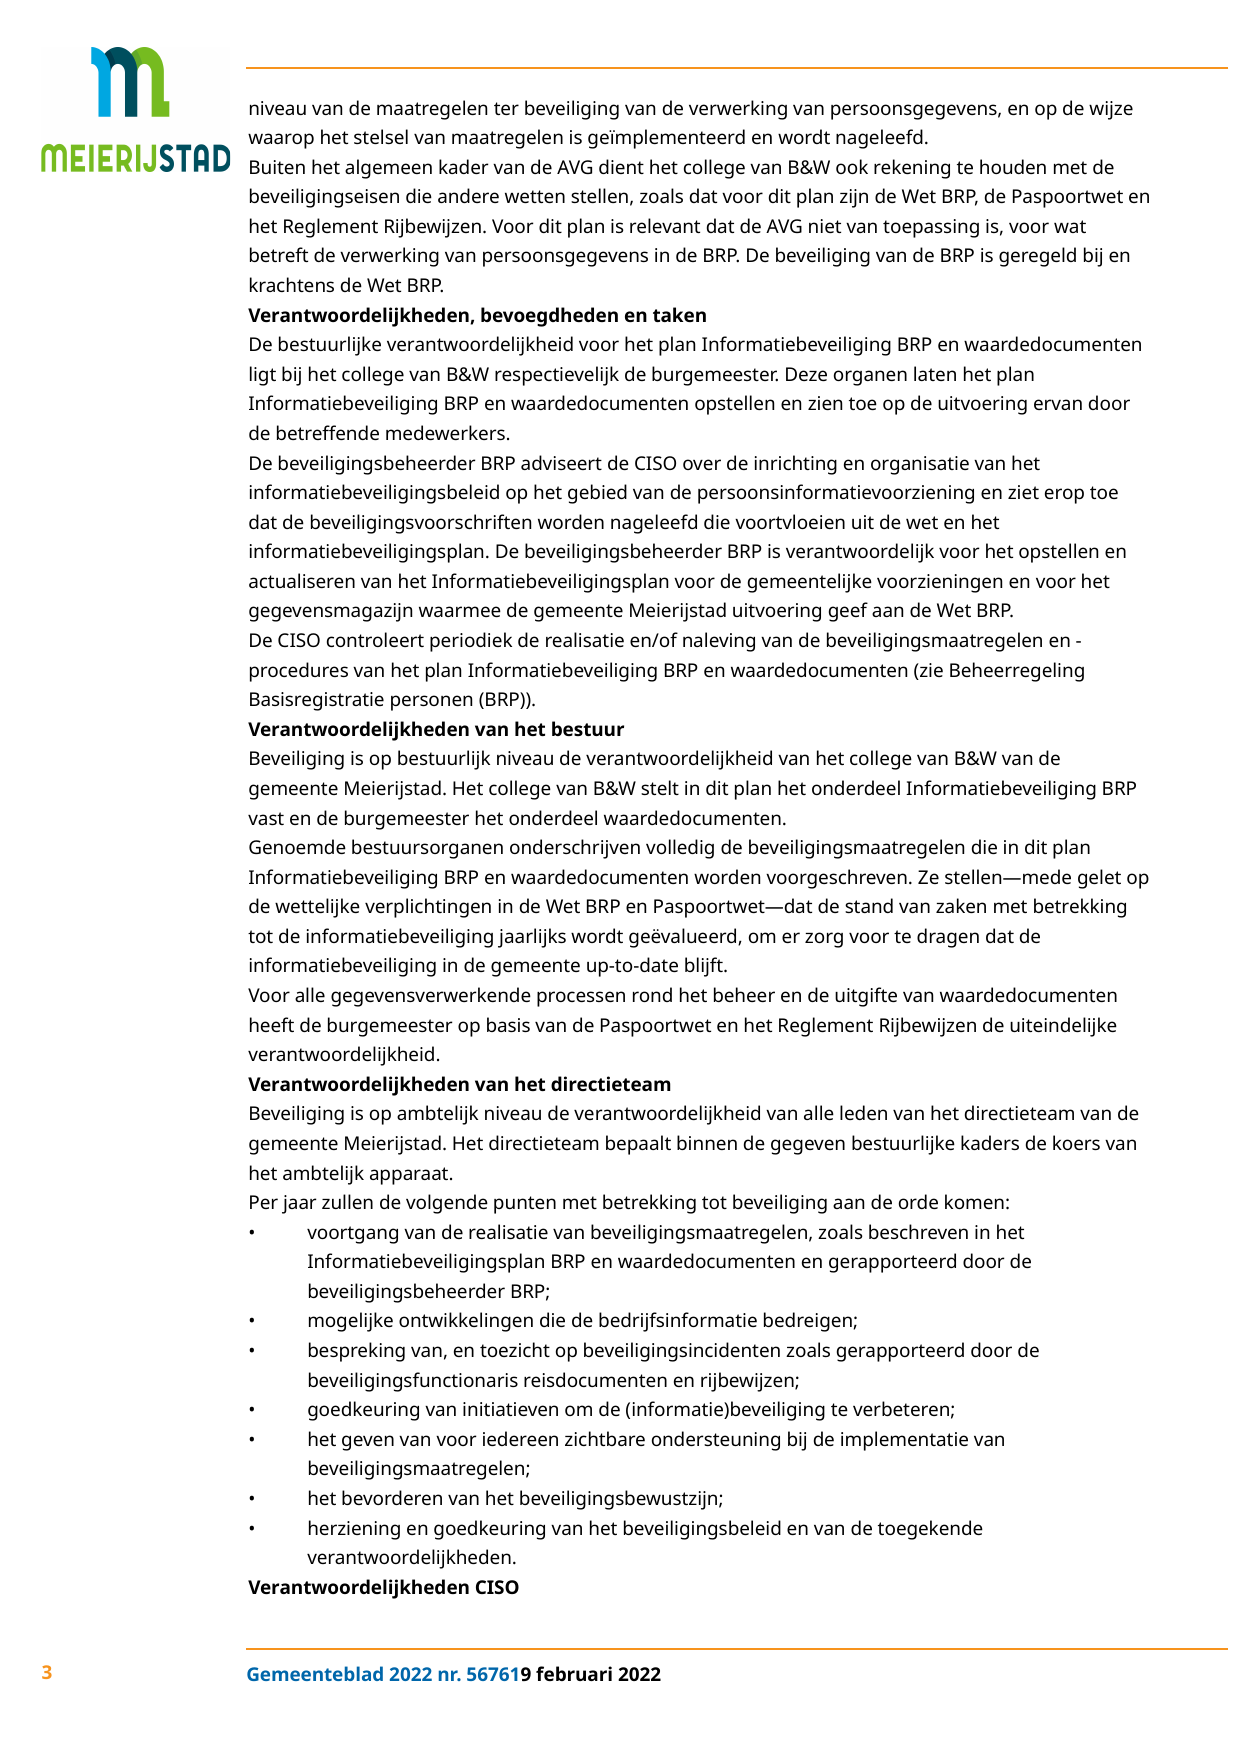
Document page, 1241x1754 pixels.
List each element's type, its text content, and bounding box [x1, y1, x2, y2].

text Verantwoordelijkheden van het bestuur [248, 716, 1152, 742]
text niveau van de maatregelen ter beveiliging van de verwerking van persoonsgegevens, en op de wijze waarop het stelsel van maatregelen is geïmplementeerd en wordt nageleefd. [248, 95, 1152, 150]
text Verantwoordelijkheden, bevoegdheden en taken [248, 302, 1152, 328]
text Voor alle gegevensverwerkende processen rond het beheer en de uitgifte van waardedocumenten heeft de burgemeester op basis van de Paspoortwet en het Reglement Rijbewijzen de uiteindelijke verantwoordelijkheid. [248, 982, 1152, 1067]
list het geven van voor iedereen zichtbare ondersteuning bij de implementatie van beveiligingsmaatregelen; [248, 1426, 1152, 1481]
text Verantwoordelijkheden CISO [248, 1574, 1152, 1600]
list goedkeuring van initiatieven om de (informatie)beveiliging te verbeteren; [248, 1396, 1152, 1422]
text Genoemde bestuursorganen onderschrijven volledig de beveiligingsmaatregelen die in dit plan Informatiebeveiliging BRP en waardedocumenten worden voorgeschreven. Ze stellen—mede gelet op de wettelijke verplichtingen in de Wet BRP en Paspoortwet—dat de stand van zaken met betrekking tot de informatiebeveiliging jaarlijks wordt geëvalueerd, om er zorg voor te dragen dat de informatiebeveiliging in de gemeente up-to-date blijft. [248, 834, 1152, 978]
picture [41, 47, 231, 172]
text Verantwoordelijkheden van het directieteam [248, 1071, 1152, 1097]
text De beveiligingsbeheerder BRP adviseert de CISO over de inrichting en organisatie van het informatiebeveiligingsbeleid op het gebied van de persoonsinformatievoorziening en ziet erop toe dat de beveiligingsvoorschriften worden nageleefd die voortvloeien uit de wet en het informatiebeveiligingsplan. De beveiligingsbeheerder BRP is verantwoordelijk voor het opstellen en actualiseren van het Informatiebeveiligingsplan voor de gemeentelijke voorzieningen en voor het gegevensmagazijn waarmee de gemeente Meierijstad uitvoering geef aan de Wet BRP. [248, 450, 1152, 623]
list mogelijke ontwikkelingen die de bedrijfsinformatie bedreigen; [248, 1308, 1152, 1333]
text De bestuurlijke verantwoordelijkheid voor het plan Informatiebeveiliging BRP en waardedocumenten ligt bij het college van B&W respectievelijk de burgemeester. Deze organen laten het plan Informatiebeveiliging BRP en waardedocumenten opstellen en zien toe op de uitvoering ervan door de betreffende medewerkers. [248, 331, 1152, 446]
text Beveiliging is op bestuurlijk niveau de verantwoordelijkheid van het college van B&W van de gemeente Meierijstad. Het college van B&W stelt in dit plan het onderdeel Informatiebeveiliging BRP vast en de burgemeester het onderdeel waardedocumenten. [248, 746, 1152, 831]
list voortgang van de realisatie van beveiligingsmaatregelen, zoals beschreven in het Informatiebeveiligingsplan BRP en waardedocumenten en gerapporteerd door de beveiligingsbeheerder BRP; [248, 1219, 1152, 1304]
text De CISO controleert periodiek de realisatie en/of naleving van de beveiligingsmaatregelen en -procedures van het plan Informatiebeveiliging BRP en waardedocumenten (zie Beheerregeling Basisregistratie personen (BRP)). [248, 627, 1152, 712]
list herziening en goedkeuring van het beveiligingsbeleid en van de toegekende verantwoordelijkheden. [248, 1515, 1152, 1570]
list het bevorderen van het beveiligingsbewustzijn; [248, 1485, 1152, 1511]
text Per jaar zullen de volgende punten met betrekking tot beveiliging aan de orde komen: [248, 1189, 1152, 1215]
list bespreking van, en toezicht op beveiligingsincidenten zoals gerapporteerd door de beveiligingsfunctionaris reisdocumenten en rijbewijzen; [248, 1337, 1152, 1393]
text Buiten het algemeen kader van de AVG dient het college van B&W ook rekening te houden met de beveiligingseisen die andere wetten stellen, zoals dat voor dit plan zijn de Wet BRP, de Paspoortwet en het Reglement Rijbewijzen. Voor dit plan is relevant dat de AVG niet van toepassing is, voor wat betreft de verwerking van persoonsgegevens in de BRP. De beveiliging van de BRP is geregeld bij en krachtens de Wet BRP. [248, 154, 1152, 298]
text Beveiliging is op ambtelijk niveau de verantwoordelijkheid van alle leden van het directieteam van de gemeente Meierijstad. Het directieteam bepaalt binnen de gegeven bestuurlijke kaders de koers van het ambtelijk apparaat. [248, 1101, 1152, 1186]
